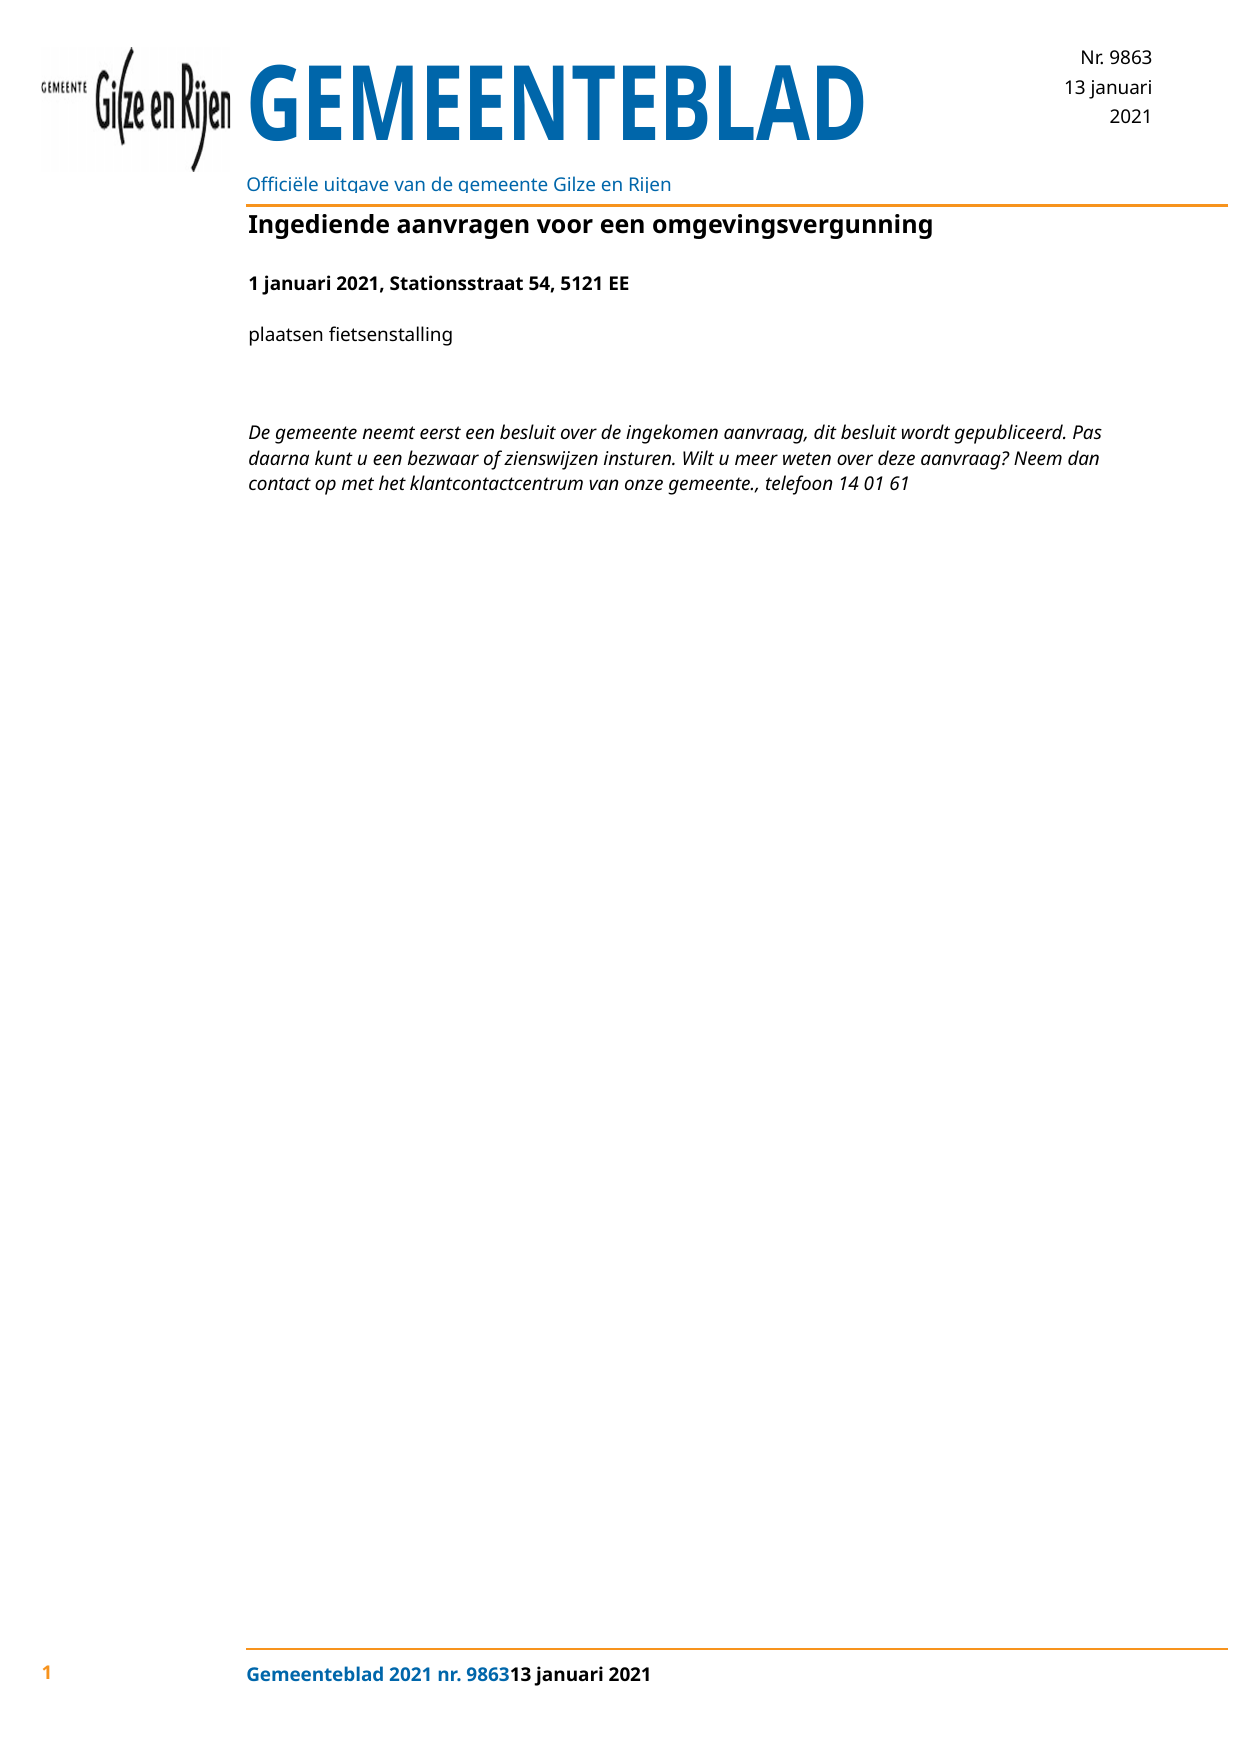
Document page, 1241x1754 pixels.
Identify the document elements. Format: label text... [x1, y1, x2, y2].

picture [41, 47, 231, 172]
text plaatsen fietsenstalling [248, 321, 1152, 346]
text 1 januari 2021, Stationsstraat 54, 5121 EE [248, 270, 1152, 296]
text Ingediende aanvragen voor een omgevingsvergunning [248, 207, 1152, 241]
text De gemeente neemt eerst een besluit over de ingekomen aanvraag, dit besluit wordt gepubliceerd. Pas daarna kunt u een bezwaar of zienswijzen insturen. Wilt u meer weten over deze aanvraag? Neem dan contact op met het klantcontactcentrum van onze gemeente., telefoon 14 01 61 [248, 419, 1152, 496]
